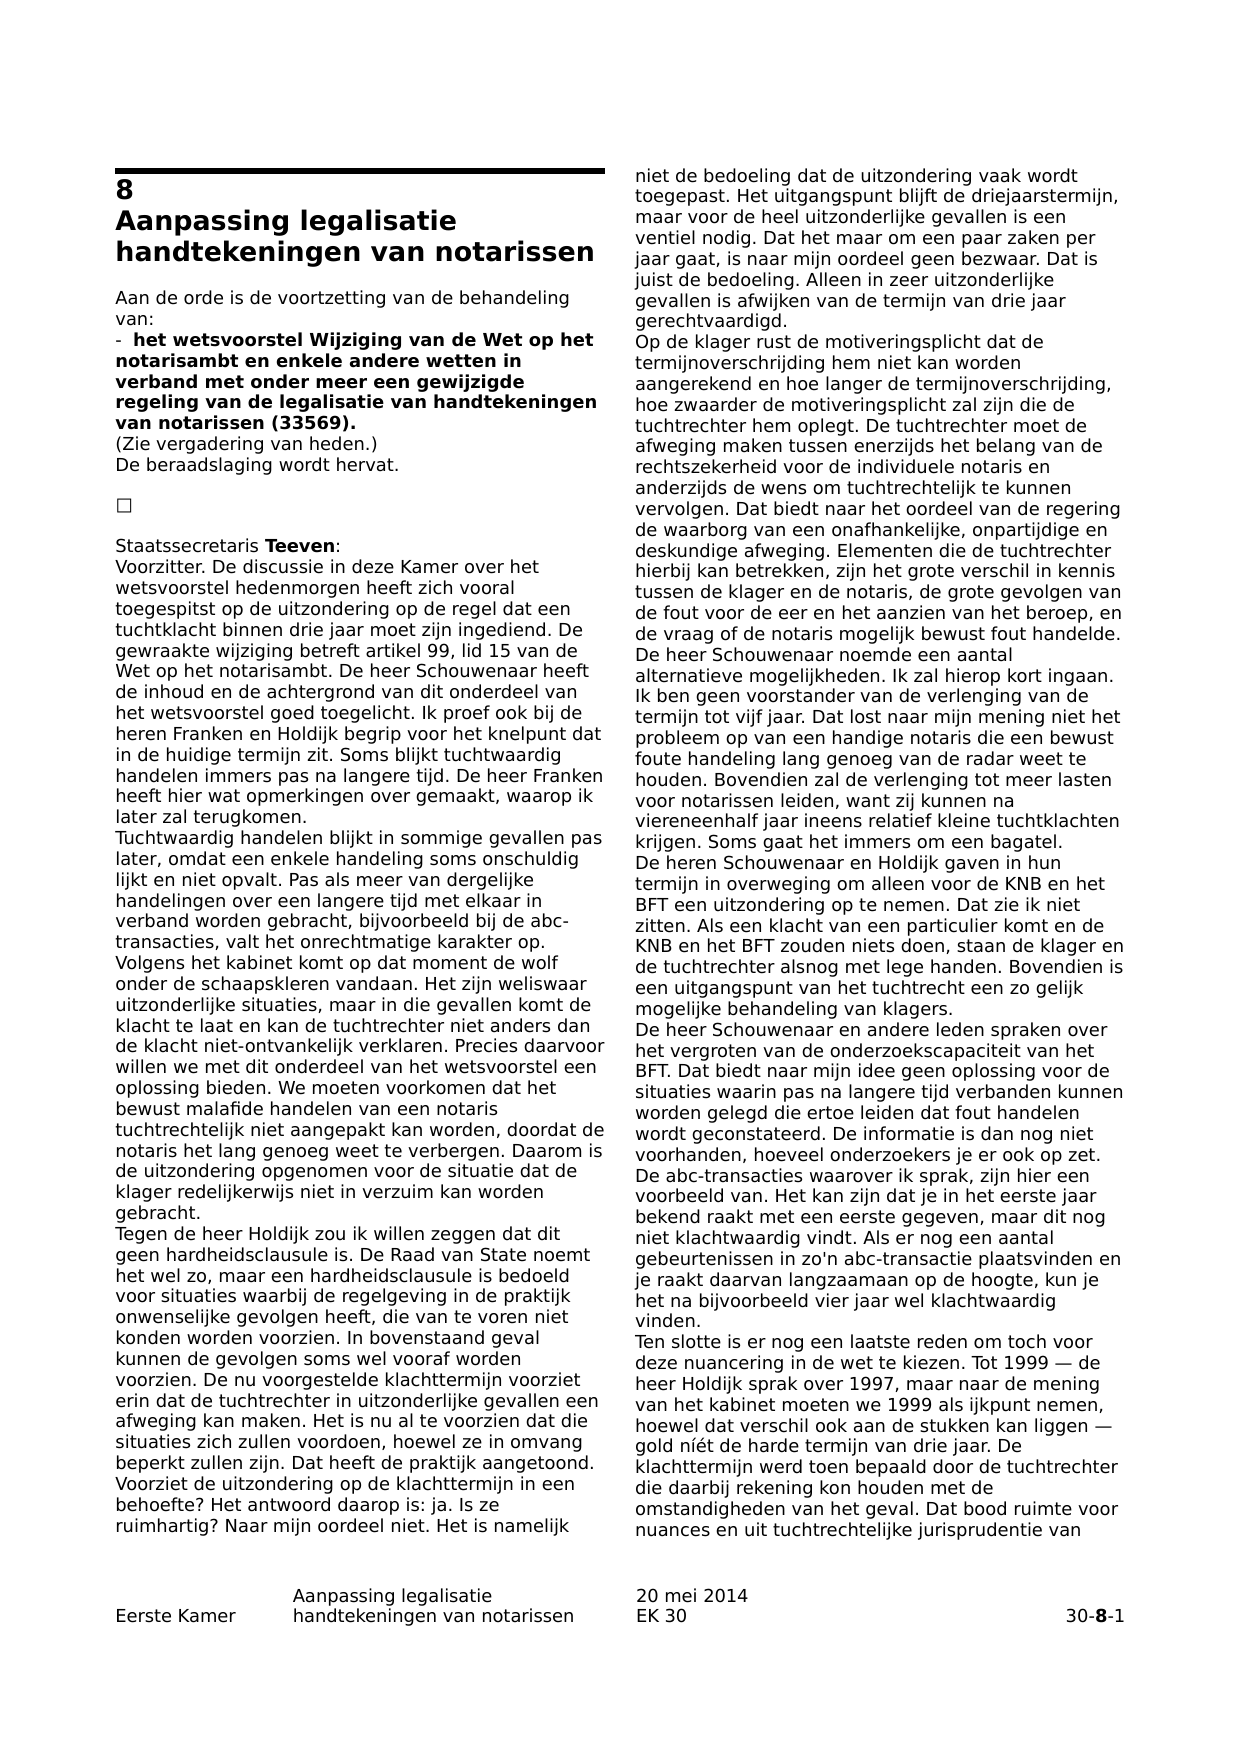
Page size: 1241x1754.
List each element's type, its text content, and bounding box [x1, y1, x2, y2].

text Tegen de heer Holdijk zou ik willen zeggen dat dit geen hardheidsclausule is. De Raad van State noemt het wel zo, maar een hardheidsclausule is bedoeld voor situaties waarbij de regelgeving in de praktijk onwenselijke gevolgen heeft, die van te voren niet konden worden voorzien. In bovenstaand geval kunnen de gevolgen soms wel vooraf worden voorzien. De nu voorgestelde klachttermijn voorziet erin dat de tuchtrechter in uitzonderlijke gevallen een afweging kan maken. Het is nu al te voorzien dat die situaties zich zullen voordoen, hoewel ze in omvang beperkt zullen zijn. Dat heeft de praktijk aangetoond. [115, 1224, 605, 1474]
text Op de klager rust de motiveringsplicht dat de termijnoverschrijding hem niet kan worden aangerekend en hoe langer de termijnoverschrijding, hoe zwaarder de motiveringsplicht zal zijn die de tuchtrechter hem oplegt. De tuchtrechter moet de afweging maken tussen enerzijds het belang van de rechtszekerheid voor de individuele notaris en anderzijds de wens om tuchtrechtelijk te kunnen vervolgen. Dat biedt naar het oordeel van de regering de waarborg van een onafhankelijke, onpartijdige en deskundige afweging. Elementen die de tuchtrechter hierbij kan betrekken, zijn het grote verschil in kennis tussen de klager en de notaris, de grote gevolgen van de fout voor de eer en het aanzien van het beroep, en de vraag of de notaris mogelijk bewust fout handelde. [635, 332, 1125, 644]
text (Zie vergadering van heden.) [115, 434, 605, 455]
text Tuchtwaardig handelen blijkt in sommige gevallen pas later, omdat een enkele handeling soms onschuldig lijkt en niet opvalt. Pas als meer van dergelijke handelingen over een langere tijd met elkaar in verband worden gebracht, bijvoorbeeld bij de abc-transacties, valt het onrechtmatige karakter op. Volgens het kabinet komt op dat moment de wolf onder de schaapskleren vandaan. Het zijn weliswaar uitzonderlijke situaties, maar in die gevallen komt de klacht te laat en kan de tuchtrechter niet anders dan de klacht niet-ontvankelijk verklaren. Precies daarvoor willen we met dit onderdeel van het wetsvoorstel een oplossing bieden. We moeten voorkomen dat het bewust malafide handelen van een notaris tuchtrechtelijk niet aangepakt kan worden, doordat de notaris het lang genoeg weet te verbergen. Daarom is de uitzondering opgenomen voor de situatie dat de klager redelijkerwijs niet in verzuim kan worden gebracht. [115, 828, 605, 1224]
text De heren Schouwenaar en Holdijk gaven in hun termijn in overweging om alleen voor de KNB en het BFT een uitzondering op te nemen. Dat zie ik niet zitten. Als een klacht van een particulier komt en de KNB en het BFT zouden niets doen, staan de klager en de tuchtrechter alsnog met lege handen. Bovendien is een uitgangspunt van het tuchtrecht een zo gelijk mogelijke behandeling van klagers. [635, 853, 1125, 1019]
text De beraadslaging wordt hervat. [115, 455, 605, 476]
text De heer Schouwenaar noemde een aantal alternatieve mogelijkheden. Ik zal hierop kort ingaan. Ik ben geen voorstander van de verlenging van de termijn tot vijf jaar. Dat lost naar mijn mening niet het probleem op van een handige notaris die een bewust foute handeling lang genoeg van de radar weet te houden. Bovendien zal de verlenging tot meer lasten voor notarissen leiden, want zij kunnen na viereneenhalf jaar ineens relatief kleine tuchtklachten krijgen. Soms gaat het immers om een bagatel. [635, 644, 1125, 853]
title 8 Aanpassing legalisatie handtekeningen van notarissen [115, 174, 605, 268]
text Voorzitter. De discussie in deze Kamer over het wetsvoorstel hedenmorgen heeft zich vooral toegespitst op de uitzondering op de regel dat een tuchtklacht binnen drie jaar moet zijn ingediend. De gewraakte wijziging betreft artikel 99, lid 15 van de Wet op het notarisambt. De heer Schouwenaar heeft de inhoud en de achtergrond van dit onderdeel van het wetsvoorstel goed toegelicht. Ik proef ook bij de heren Franken en Holdijk begrip voor het knelpunt dat in de huidige termijn zit. Soms blijkt tuchtwaardig handelen immers pas na langere tijd. De heer Franken heeft hier wat opmerkingen over gemaakt, waarop ik later zal terugkomen. [115, 557, 605, 828]
text Staatssecretaris Teeven: [115, 536, 605, 557]
text Aan de orde is de voortzetting van de behandeling van: [115, 288, 605, 330]
text ⬜ [115, 496, 605, 516]
text niet de bedoeling dat de uitzondering vaak wordt toegepast. Het uitgangspunt blijft de driejaarstermijn, maar voor de heel uitzonderlijke gevallen is een ventiel nodig. Dat het maar om een paar zaken per jaar gaat, is naar mijn oordeel geen bezwaar. Dat is juist de bedoeling. Alleen in zeer uitzonderlijke gevallen is afwijken van de termijn van drie jaar gerechtvaardigd. [635, 165, 1125, 332]
text De heer Schouwenaar en andere leden spraken over het vergroten van de onderzoekscapaciteit van het BFT. Dat biedt naar mijn idee geen oplossing voor de situaties waarin pas na langere tijd verbanden kunnen worden gelegd die ertoe leiden dat fout handelen wordt geconstateerd. De informatie is dan nog niet voorhanden, hoeveel onderzoekers je er ook op zet. De abc-transacties waarover ik sprak, zijn hier een voorbeeld van. Het kan zijn dat je in het eerste jaar bekend raakt met een eerste gegeven, maar dit nog niet klachtwaardig vindt. Als er nog een aantal gebeurtenissen in zo'n abc-transactie plaatsvinden en je raakt daarvan langzaamaan op de hoogte, kun je het na bijvoorbeeld vier jaar wel klachtwaardig vinden. [635, 1019, 1125, 1332]
list het wetsvoorstel Wijziging van de Wet op het notarisambt en enkele andere wetten in verband met onder meer een gewijzigde regeling van de legalisatie van handtekeningen van notarissen (33569). [115, 330, 605, 434]
text Voorziet de uitzondering op de klachttermijn in een behoefte? Het antwoord daarop is: ja. Is ze ruimhartig? Naar mijn oordeel niet. Het is namelijk [115, 1474, 605, 1536]
text Ten slotte is er nog een laatste reden om toch voor deze nuancering in de wet te kiezen. Tot 1999 — de heer Holdijk sprak over 1997, maar naar de mening van het kabinet moeten we 1999 als ijkpunt nemen, hoewel dat verschil ook aan de stukken kan liggen — gold níét de harde termijn van drie jaar. De klachttermijn werd toen bepaald door de tuchtrechter die daarbij rekening kon houden met de omstandigheden van het geval. Dat bood ruimte voor nuances en uit tuchtrechtelijke jurisprudentie van [635, 1332, 1125, 1540]
